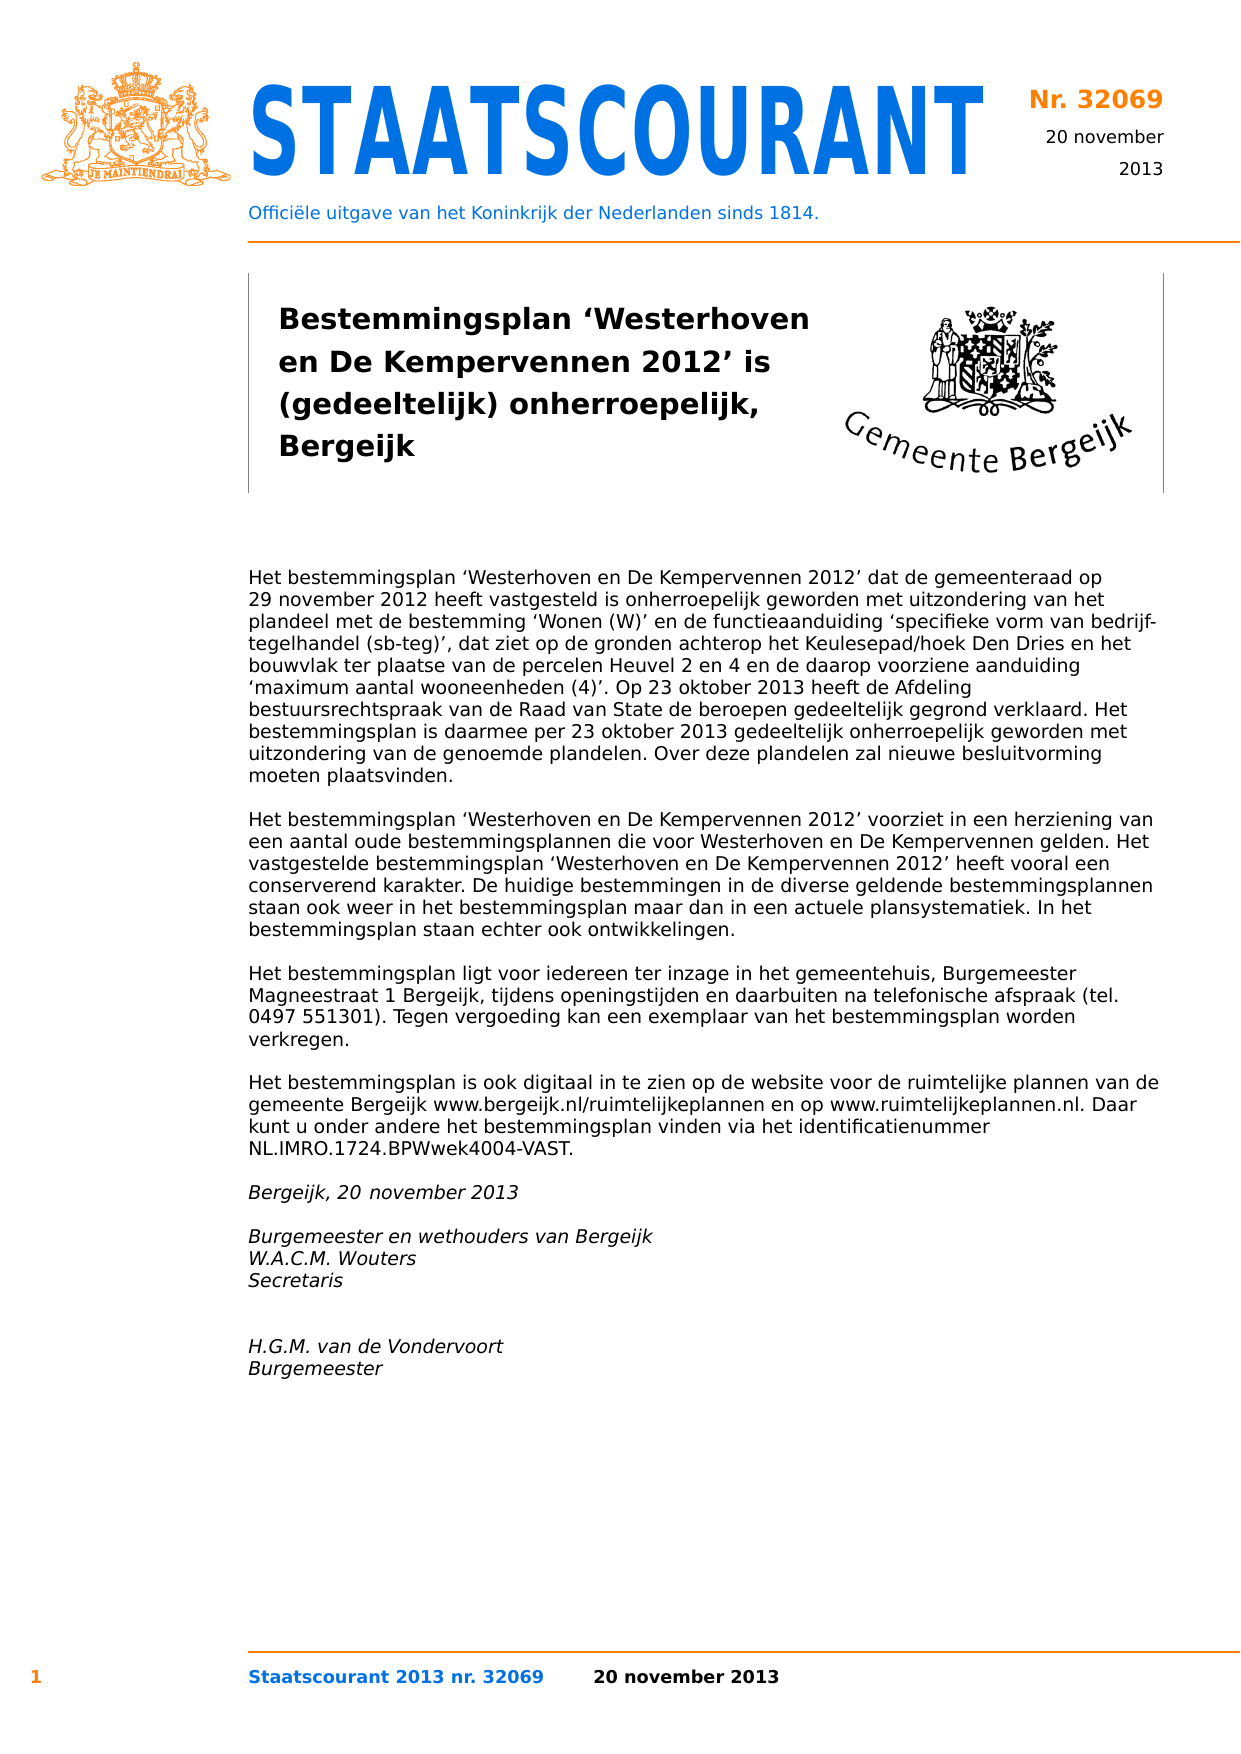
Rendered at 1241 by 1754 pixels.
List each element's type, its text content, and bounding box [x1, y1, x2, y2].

text Bergeijk, 20 november 2013 [248, 1182, 1163, 1204]
text Het bestemmingsplan is ook digitaal in te zien op de website voor de ruimtelijke plannen van de gemeente Bergeijk www.bergeijk.nl/ruimtelijkeplannen en op www.ruimtelijkeplannen.nl. Daar kunt u onder andere het bestemmingsplan vinden via het identificatienummer NL.IMRO.1724.BPWwek4004-VAST. [248, 1072, 1163, 1160]
table_header Nr. 32069 [998, 62, 1240, 121]
text H.G.M. van de Vondervoort Burgemeester [248, 1314, 1163, 1380]
table_cell 20 november [998, 121, 1240, 153]
picture [41, 62, 231, 186]
subtitle Bestemmingsplan ‘Westerhoven en De Kempervennen 2012’ is (gedeeltelijk) onherroepelijk, Bergeijk [249, 273, 1163, 493]
table_header [25, 62, 248, 241]
text Het bestemmingsplan ‘Westerhoven en De Kempervennen 2012’ voorziet in een herziening van een aantal oude bestemmingsplannen die voor Westerhoven en De Kempervennen gelden. Het vastgestelde bestemmingsplan ‘Westerhoven en De Kempervennen 2012’ heeft vooral een conserverend karakter. De huidige bestemmingen in de diverse geldende bestemmingsplannen staan ook weer in het bestemmingsplan maar dan in een actuele plansystematiek. In het bestemmingsplan staan echter ook ontwikkelingen. [248, 809, 1163, 941]
table_header STAATSCOURANT [248, 62, 998, 203]
text Burgemeester en wethouders van Bergeijk W.A.C.M. Wouters Secretaris [248, 1226, 1163, 1292]
picture [844, 302, 1134, 474]
table_cell Officiële uitgave van het Koninkrijk der Nederlanden sinds 1814. [248, 203, 1240, 241]
table_cell 2013 [998, 153, 1240, 203]
text Het bestemmingsplan ‘Westerhoven en De Kempervennen 2012’ dat de gemeenteraad op 29 november 2012 heeft vastgesteld is onherroepelijk geworden met uitzondering van het plandeel met de bestemming ‘Wonen (W)’ en de functieaanduiding ‘specifieke vorm van bedrijf-tegelhandel (sb-teg)’, dat ziet op de gronden achterop het Keulesepad/hoek Den Dries en het bouwvlak ter plaatse van de percelen Heuvel 2 en 4 en de daarop voorziene aanduiding ‘maximum aantal wooneenheden (4)’. Op 23 oktober 2013 heeft de Afdeling bestuursrechtspraak van de Raad van State de beroepen gedeeltelijk gegrond verklaard. Het bestemmingsplan is daarmee per 23 oktober 2013 gedeeltelijk onherroepelijk geworden met uitzondering van de genoemde plandelen. Over deze plandelen zal nieuwe besluitvorming moeten plaatsvinden. [248, 567, 1163, 787]
text Het bestemmingsplan ligt voor iedereen ter inzage in het gemeentehuis, Burgemeester Magneestraat 1 Bergeijk, tijdens openingstijden en daarbuiten na telefonische afspraak (tel. 0497 551301). Tegen vergoeding kan een exemplaar van het bestemmingsplan worden verkregen. [248, 962, 1163, 1050]
